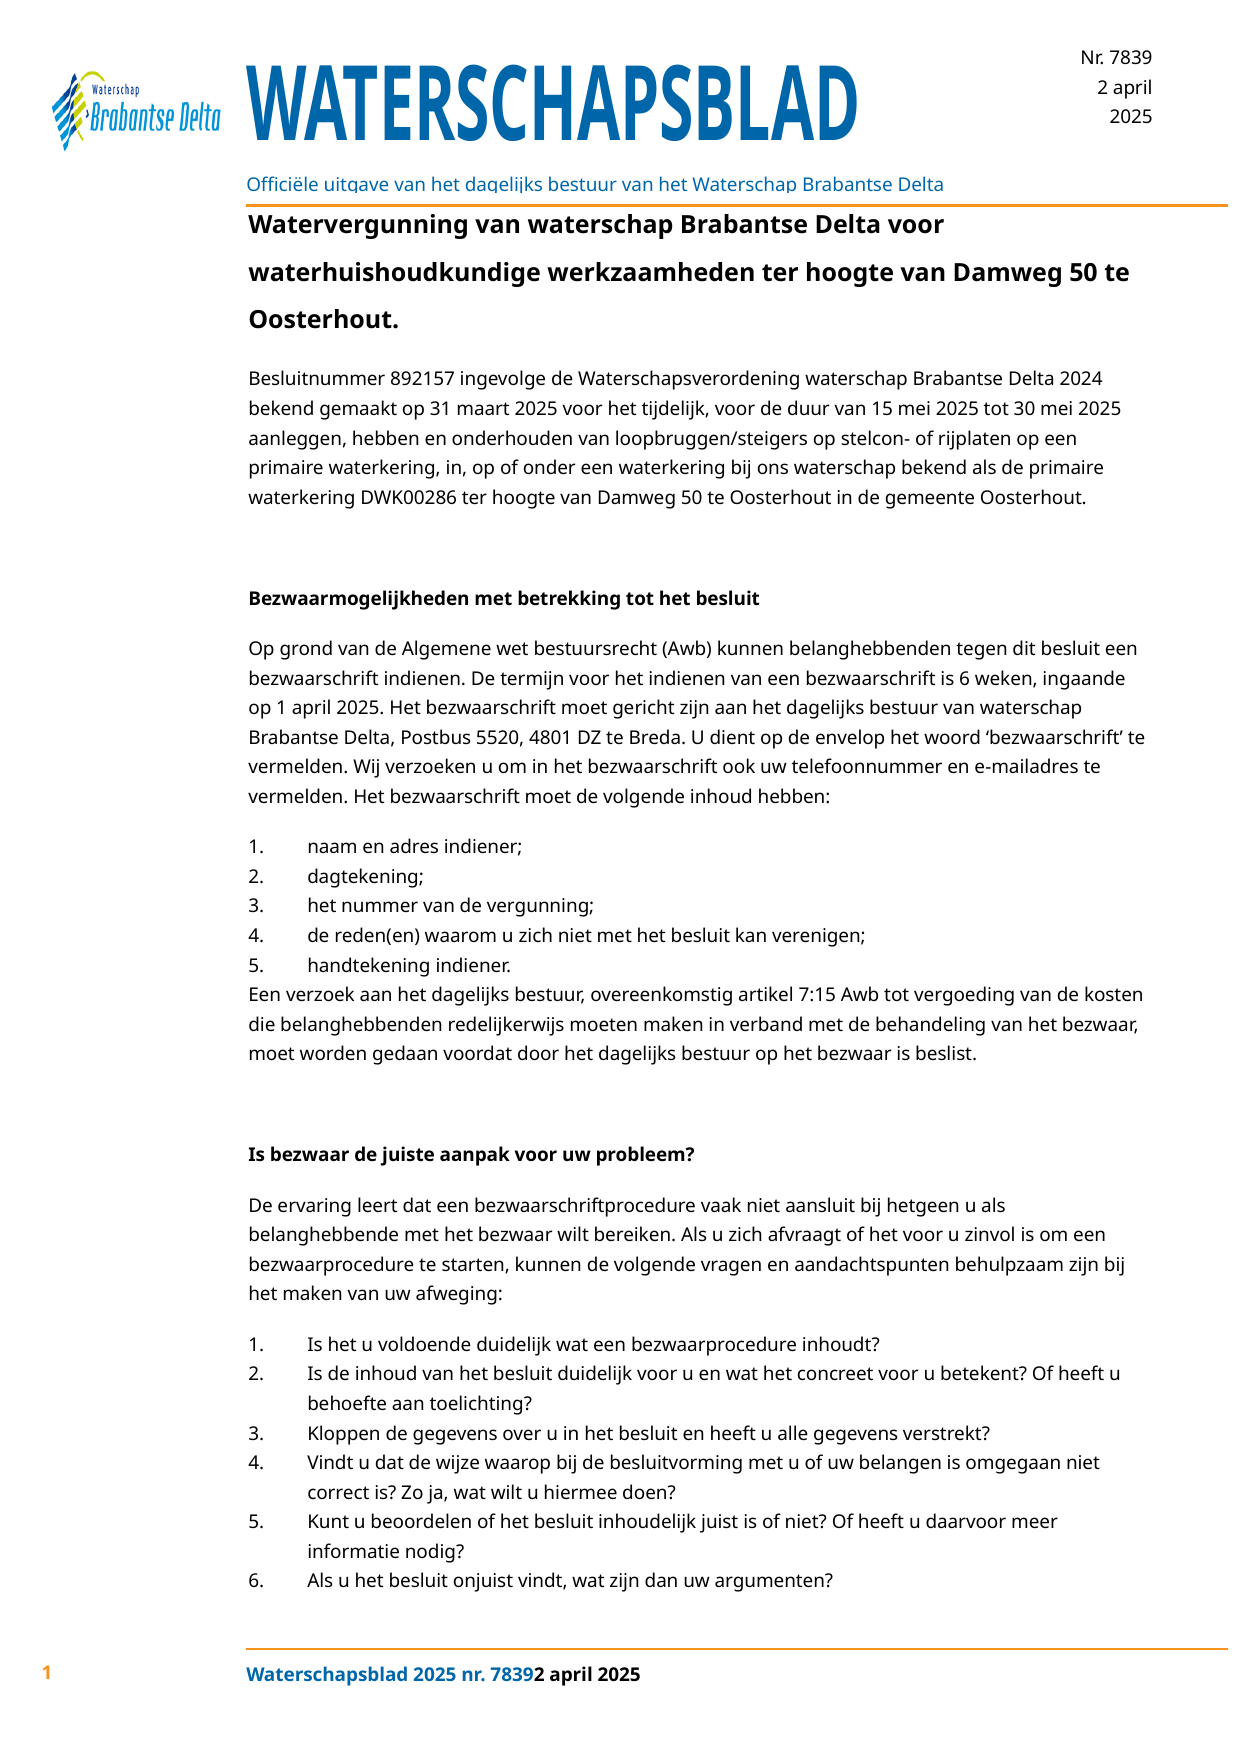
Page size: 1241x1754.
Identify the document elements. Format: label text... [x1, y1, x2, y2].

list de reden(en) waarom u zich niet met het besluit kan verenigen; [248, 922, 1152, 948]
list Kloppen de gegevens over u in het besluit en heeft u alle gegevens verstrekt? [248, 1420, 1152, 1445]
list het nummer van de vergunning; [248, 893, 1152, 918]
text Een verzoek aan het dagelijks bestuur, overeenkomstig artikel 7:15 Awb tot vergoeding van de kosten die belanghebbenden redelijkerwijs moeten maken in verband met de behandeling van het bezwaar, moet worden gedaan voordat door het dagelijks bestuur op het bezwaar is beslist. [248, 981, 1152, 1066]
text Besluitnummer 892157 ingevolge de Waterschapsverordening waterschap Brabantse Delta 2024 bekend gemaakt op 31 maart 2025 voor het tijdelijk, voor de duur van 15 mei 2025 tot 30 mei 2025 aanleggen, hebben en onderhouden van loopbruggen/steigers op stelcon- of rijplaten op een primaire waterkering, in, op of onder een waterkering bij ons waterschap bekend als de primaire waterkering DWK00286 ter hoogte van Damweg 50 te Oosterhout in de gemeente Oosterhout. [248, 366, 1152, 509]
picture [41, 47, 231, 172]
list Als u het besluit onjuist vindt, wat zijn dan uw argumenten? [248, 1568, 1152, 1593]
text Watervergunning van waterschap Brabantse Delta voor waterhuishoudkundige werkzaamheden ter hoogte van Damweg 50 te Oosterhout. [248, 207, 1152, 336]
list Is de inhoud van het besluit duidelijk voor u en wat het concreet voor u betekent? Of heeft u behoefte aan toelichting? [248, 1361, 1152, 1416]
text Op grond van de Algemene wet bestuursrecht (Awb) kunnen belanghebbenden tegen dit besluit een bezwaarschrift indienen. De termijn voor het indienen van een bezwaarschrift is 6 weken, ingaande op 1 april 2025. Het bezwaarschrift moet gericht zijn aan het dagelijks bestuur van waterschap Brabantse Delta, Postbus 5520, 4801 DZ te Breda. U dient op de envelop het woord ‘bezwaarschrift’ te vermelden. Wij verzoeken u om in het bezwaarschrift ook uw telefoonnummer en e‑mailadres te vermelden. Het bezwaarschrift moet de volgende inhoud hebben: [248, 635, 1152, 809]
list Vindt u dat de wijze waarop bij de besluitvorming met u of uw belangen is omgegaan niet correct is? Zo ja, wat wilt u hiermee doen? [248, 1449, 1152, 1504]
list Is het u voldoende duidelijk wat een bezwaarprocedure inhoudt? [248, 1331, 1152, 1357]
list handtekening indiener. [248, 952, 1152, 977]
list naam en adres indiener; [248, 833, 1152, 859]
text Bezwaarmogelijkheden met betrekking tot het besluit [248, 585, 1152, 610]
text De ervaring leert dat een bezwaarschriftprocedure vaak niet aansluit bij hetgeen u als belanghebbende met het bezwaar wilt bereiken. Als u zich afvraagt of het voor u zinvol is om een bezwaarprocedure te starten, kunnen de volgende vragen en aandachtspunten behulpzaam zijn bij het maken van uw afweging: [248, 1192, 1152, 1306]
list Kunt u beoordelen of het besluit inhoudelijk juist is of niet? Of heeft u daarvoor meer informatie nodig? [248, 1508, 1152, 1564]
text Is bezwaar de juiste aanpak voor uw probleem? [248, 1141, 1152, 1167]
list dagtekening; [248, 863, 1152, 889]
